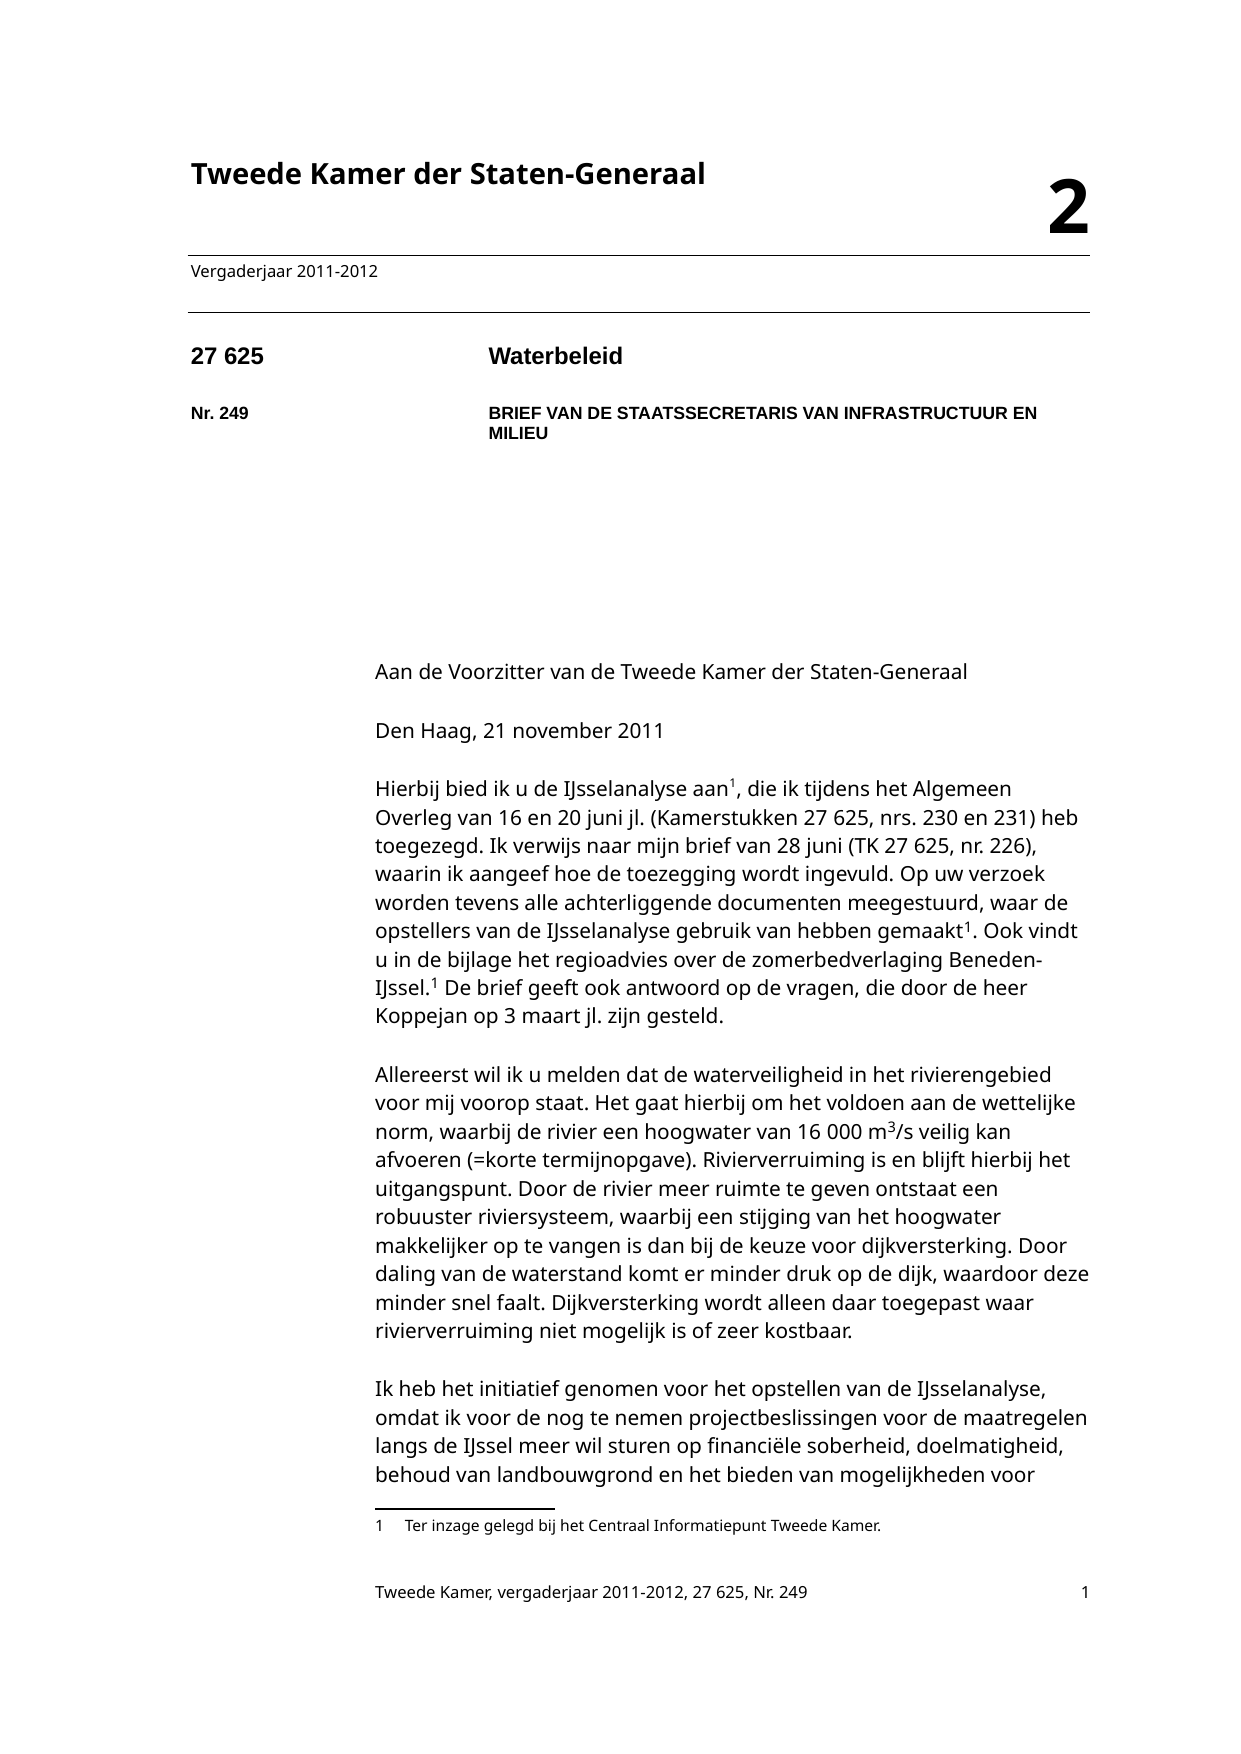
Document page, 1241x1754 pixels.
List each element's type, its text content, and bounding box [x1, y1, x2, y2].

text Den Haag, 21 november 2011 [375, 716, 1090, 744]
text Ter inzage gelegd bij het Centraal Informatiepunt Tweede Kamer. [375, 1508, 1090, 1536]
text Allereerst wil ik u melden dat de waterveiligheid in het rivierengebied voor mij voorop staat. Het gaat hierbij om het voldoen aan de wettelijke norm, waarbij de rivier een hoogwater van 16 000 m3/s veilig kan afvoeren (=korte termijnopgave). Rivierverruiming is en blijft hierbij het uitgangspunt. Door de rivier meer ruimte te geven ontstaat een robuuster riviersysteem, waarbij een stijging van het hoogwater makkelijker op te vangen is dan bij de keuze voor dijkversterking. Door daling van de waterstand komt er minder druk op de dijk, waardoor deze minder snel faalt. Dijkversterking wordt alleen daar toegepast waar rivierverruiming niet mogelijk is of zeer kostbaar. [375, 1060, 1090, 1344]
text Hierbij bied ik u de IJsselanalyse aan, die ik tijdens het Algemeen Overleg van 16 en 20 juni jl. (Kamerstukken 27 625, nrs. 230 en 231) heb toegezegd. Ik verwijs naar mijn brief van 28 juni (TK 27 625, nr. 226), waarin ik aangeef hoe de toezegging wordt ingevuld. Op uw verzoek worden tevens alle achterliggende documenten meegestuurd, waar de opstellers van de IJsselanalyse gebruik van hebben gemaakt1. Ook vindt u in de bijlage het regioadvies over de zomerbedverlaging Beneden-IJssel.1 De brief geeft ook antwoord op de vragen, die door de heer Koppejan op 3 maart jl. zijn gesteld. [375, 774, 1090, 1030]
table_header 2 [910, 150, 1090, 255]
table_cell BRIEF VAN DE STAATSSECRETARIS VAN INFRASTRUCTUUR EN MILIEU [485, 399, 1090, 539]
table_cell Nr. 249 [188, 399, 485, 539]
table_cell [485, 313, 1090, 339]
table_cell [188, 313, 485, 339]
table_cell Vergaderjaar 2011-2012 [188, 256, 485, 312]
text Aan de Voorzitter van de Tweede Kamer der Staten-Generaal [375, 657, 1090, 686]
table_cell [485, 256, 1090, 312]
table_cell Waterbeleid [485, 339, 1090, 399]
table_header Tweede Kamer der Staten-Generaal [188, 150, 909, 255]
table_cell 27 625 [188, 339, 485, 399]
text Ik heb het initiatief genomen voor het opstellen van de IJsselanalyse, omdat ik voor de nog te nemen projectbeslissingen voor de maatregelen langs de IJssel meer wil sturen op financiële soberheid, doelmatigheid, behoud van landbouwgrond en het bieden van mogelijkheden voor [375, 1374, 1090, 1488]
